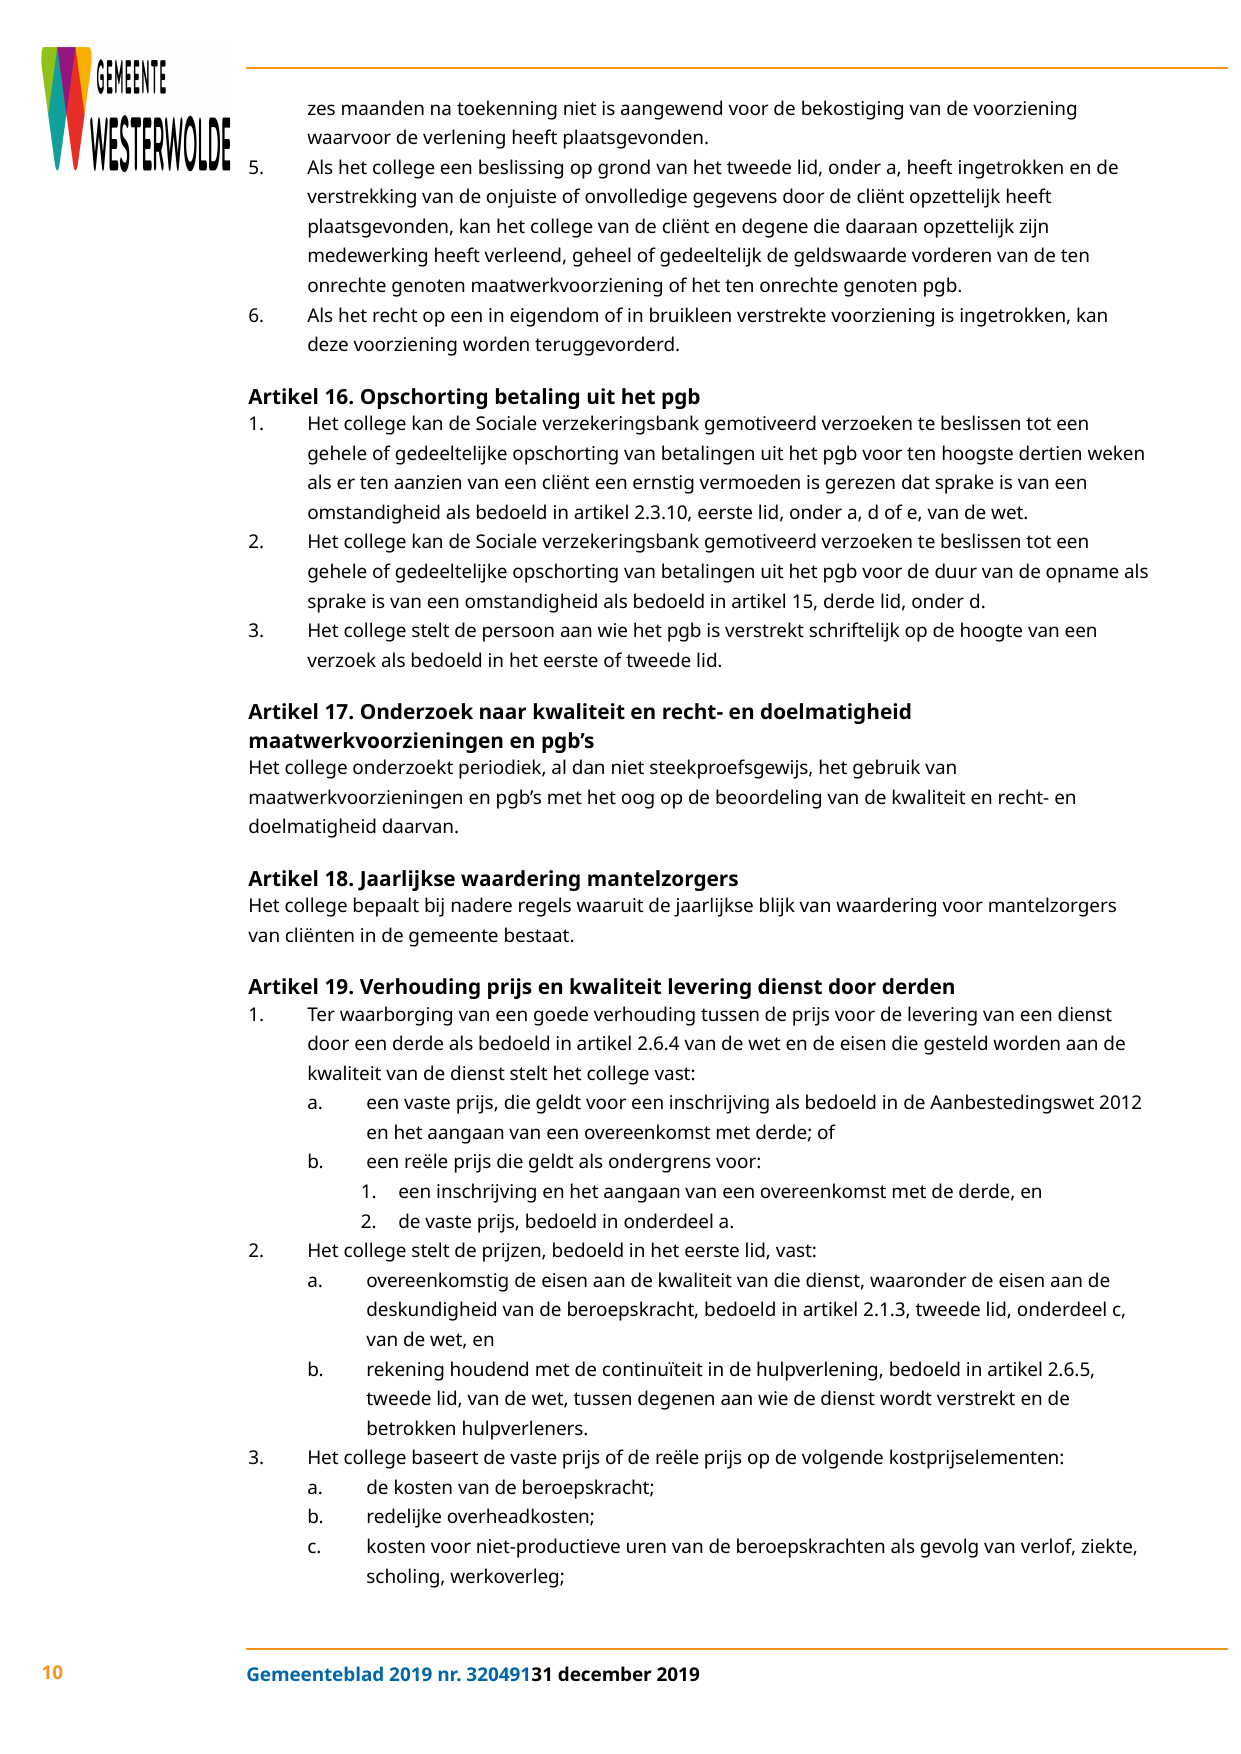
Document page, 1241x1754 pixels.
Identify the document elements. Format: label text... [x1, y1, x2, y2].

list de kosten van de beroepskracht; [307, 1474, 1152, 1500]
list redelijke overheadkosten; [307, 1504, 1152, 1529]
text Het college onderzoekt periodiek, al dan niet steekproefsgewijs, het gebruik van maatwerkvoorzieningen en pgb’s met het oog op de beoordeling van de kwaliteit en recht- en doelmatigheid daarvan. [248, 754, 1152, 839]
picture [41, 47, 231, 172]
list Als het recht op een in eigendom of in bruikleen verstrekte voorziening is ingetrokken, kan deze voorziening worden teruggevorderd. [248, 302, 1152, 357]
list Als het college een beslissing op grond van het tweede lid, onder a, heeft ingetrokken en de verstrekking van de onjuiste of onvolledige gegevens door de cliënt opzettelijk heeft plaatsgevonden, kan het college van de cliënt en degene die daaraan opzettelijk zijn medewerking heeft verleend, geheel of gedeeltelijk de geldswaarde vorderen van de ten onrechte genoten maatwerkvoorziening of het ten onrechte genoten pgb. [248, 154, 1152, 298]
list Het college stelt de prijzen, bedoeld in het eerste lid, vast: [248, 1237, 1152, 1263]
list Het college stelt de persoon aan wie het pgb is verstrekt schriftelijk op de hoogte van een verzoek als bedoeld in het eerste of tweede lid. [248, 617, 1152, 673]
list kosten voor niet-productieve uren van de beroepskrachten als gevolg van verlof, ziekte, scholing, werkoverleg; [307, 1533, 1152, 1588]
text Artikel 18. Jaarlijkse waardering mantelzorgers [248, 864, 1152, 892]
list overeenkomstig de eisen aan de kwaliteit van die dienst, waaronder de eisen aan de deskundigheid van de beroepskracht, bedoeld in artikel 2.1.3, tweede lid, onderdeel c, van de wet, en [307, 1267, 1152, 1352]
list een vaste prijs, die geldt voor een inschrijving als bedoeld in de Aanbestedingswet 2012 en het aangaan van een overeenkomst met derde; of [307, 1089, 1152, 1145]
list Ter waarborging van een goede verhouding tussen de prijs voor de levering van een dienst door een derde als bedoeld in artikel 2.6.4 van de wet en de eisen die gesteld worden aan de kwaliteit van de dienst stelt het college vast: [248, 1001, 1152, 1086]
text Artikel 19. Verhouding prijs en kwaliteit levering dienst door derden [248, 972, 1152, 1001]
list een inschrijving en het aangaan van een overeenkomst met de derde, en [361, 1178, 1152, 1204]
list de vaste prijs, bedoeld in onderdeel a. [361, 1208, 1152, 1233]
text Artikel 16. Opschorting betaling uit het pgb [248, 382, 1152, 410]
text Het college bepaalt bij nadere regels waaruit de jaarlijkse blijk van waardering voor mantelzorgers van cliënten in de gemeente bestaat. [248, 892, 1152, 948]
list rekening houdend met de continuïteit in de hulpverlening, bedoeld in artikel 2.6.5, tweede lid, van de wet, tussen degenen aan wie de dienst wordt verstrekt en de betrokken hulpverleners. [307, 1356, 1152, 1441]
list Het college baseert de vaste prijs of de reële prijs op de volgende kostprijselementen: [248, 1444, 1152, 1470]
list een reële prijs die geldt als ondergrens voor: [307, 1149, 1152, 1174]
list zes maanden na toekenning niet is aangewend voor de bekostiging van de voorziening waarvoor de verlening heeft plaatsgevonden. [248, 95, 1152, 150]
list Het college kan de Sociale verzekeringsbank gemotiveerd verzoeken te beslissen tot een gehele of gedeeltelijke opschorting van betalingen uit het pgb voor ten hoogste dertien weken als er ten aanzien van een cliënt een ernstig vermoeden is gerezen dat sprake is van een omstandigheid als bedoeld in artikel 2.3.10, eerste lid, onder a, d of e, van de wet. [248, 410, 1152, 525]
text Artikel 17. Onderzoek naar kwaliteit en recht- en doelmatigheid maatwerkvoorzieningen en pgb’s [248, 697, 1152, 754]
list Het college kan de Sociale verzekeringsbank gemotiveerd verzoeken te beslissen tot een gehele of gedeeltelijke opschorting van betalingen uit het pgb voor de duur van de opname als sprake is van een omstandigheid als bedoeld in artikel 15, derde lid, onder d. [248, 529, 1152, 613]
